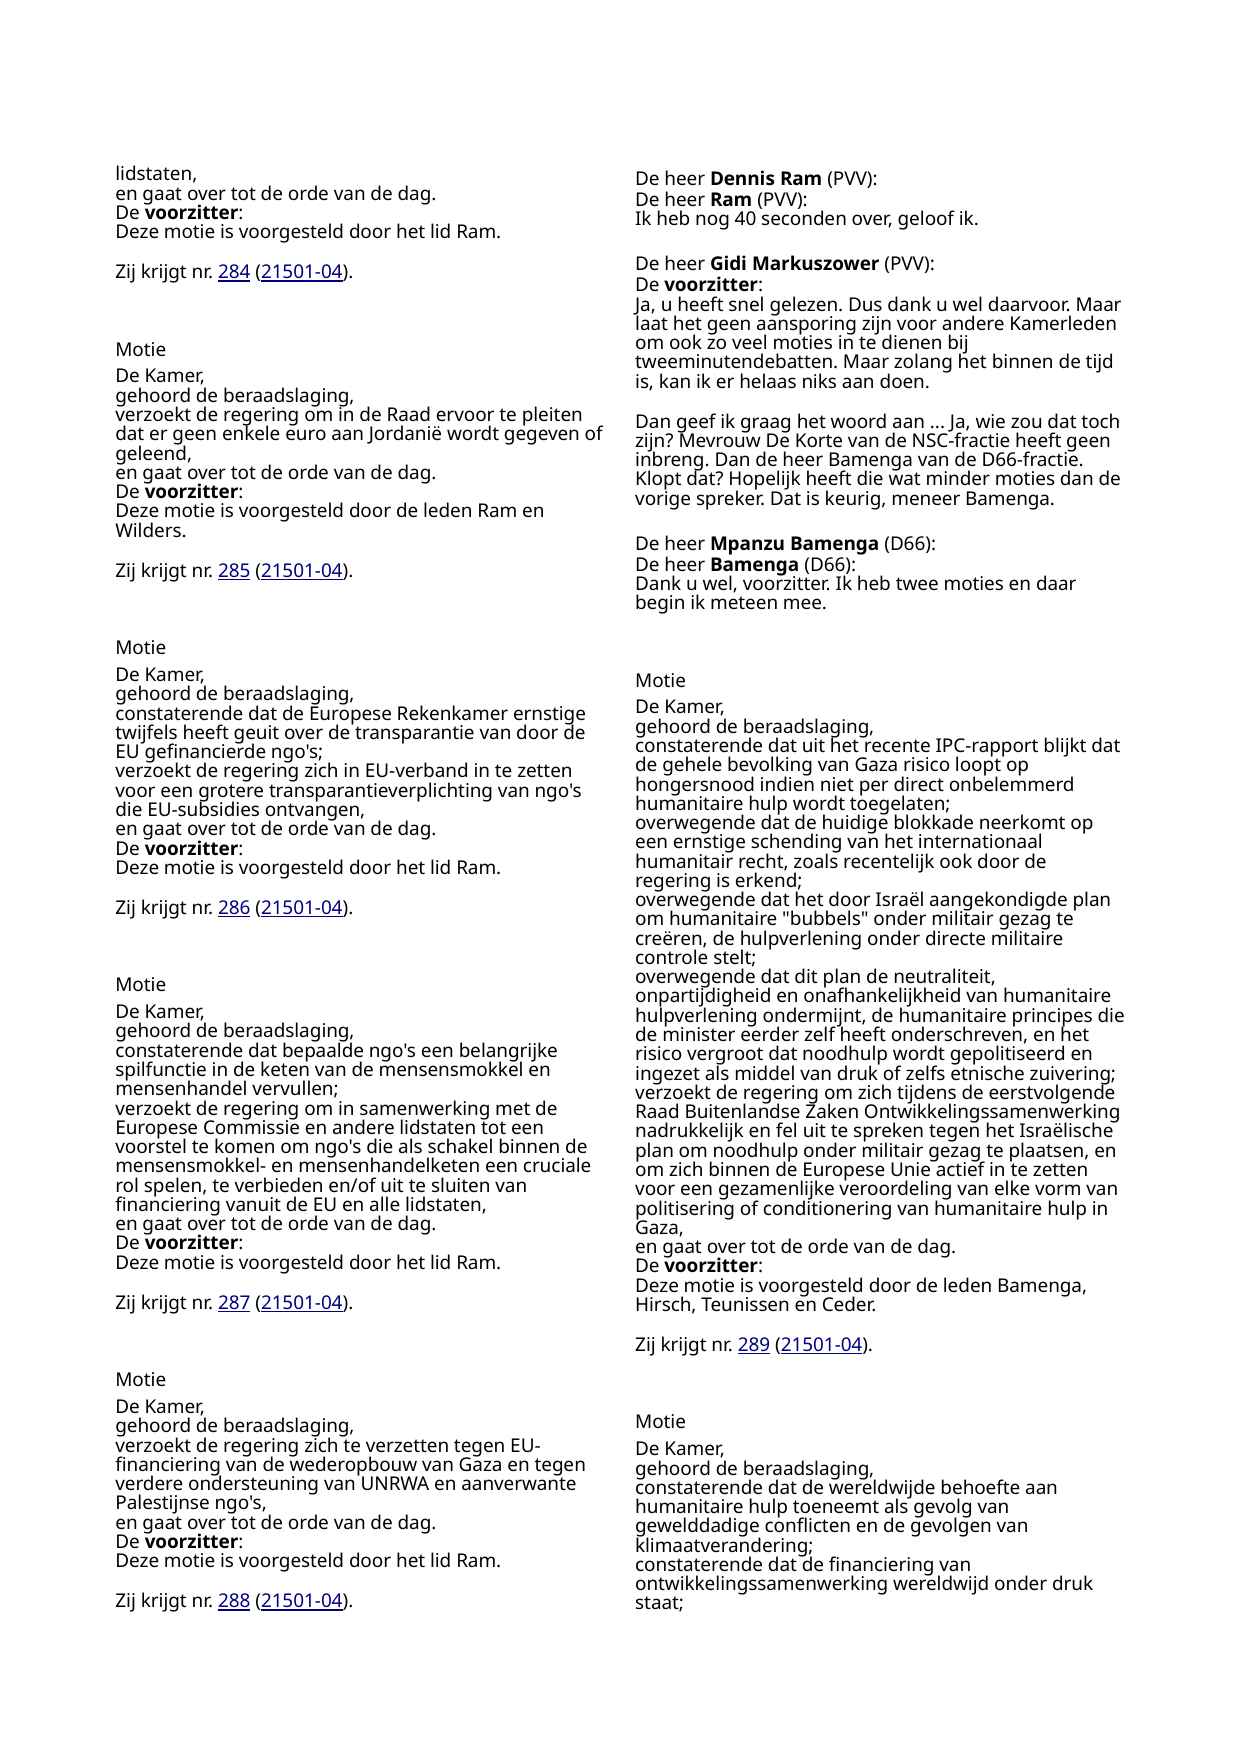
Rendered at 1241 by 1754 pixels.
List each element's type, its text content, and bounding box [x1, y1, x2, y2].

text Deze motie is voorgesteld door het lid Ram. [115, 223, 605, 242]
text De Kamer, [115, 367, 605, 387]
text Zij krijgt nr. 289 (21501-04). [635, 1336, 1125, 1355]
text De voorzitter: [635, 276, 1125, 296]
text gehoord de beraadslaging, [115, 685, 605, 704]
text Motie [115, 1366, 605, 1392]
text Ja, u heeft snel gelezen. Dus dank u wel daarvoor. Maar laat het geen aansporing zijn voor andere Kamerleden om ook zo veel moties in te dienen bij tweeminutendebatten. Maar zolang het binnen de tijd is, kan ik er helaas niks aan doen. [635, 296, 1125, 392]
text Deze motie is voorgesteld door de leden Bamenga, Hirsch, Teunissen en Ceder. [635, 1277, 1125, 1315]
text De voorzitter: [635, 1257, 1125, 1277]
text gehoord de beraadslaging, [115, 387, 605, 406]
text Zij krijgt nr. 284 (21501-04). [115, 263, 605, 282]
text en gaat over tot de orde van de dag. [115, 184, 605, 204]
text verzoekt de regering om in de Raad ervoor te pleiten dat er geen enkele euro aan Jordanië wordt gegeven of geleend, [115, 406, 605, 464]
text Dan geef ik graag het woord aan ... Ja, wie zou dat toch zijn? Mevrouw De Korte van de NSC-fractie heeft geen inbreng. Dan de heer Bamenga van de D66-fractie. Klopt dat? Hopelijk heeft die wat minder moties dan de vorige spreker. Dat is keurig, meneer Bamenga. [635, 413, 1125, 509]
text De voorzitter: [115, 1533, 605, 1552]
text De Kamer, [635, 698, 1125, 718]
text Deze motie is voorgesteld door het lid Ram. [115, 1552, 605, 1571]
text Deze motie is voorgesteld door het lid Ram. [115, 1254, 605, 1273]
text Deze motie is voorgesteld door de leden Ram en Wilders. [115, 502, 605, 541]
text overwegende dat dit plan de neutraliteit, onpartijdigheid en onafhankelijkheid van humanitaire hulpverlening ondermijnt, de humanitaire principes die de minister eerder zelf heeft onderschreven, en het risico vergroot dat noodhulp wordt gepolitiseerd en ingezet als middel van druk of zelfs etnische zuivering; [635, 968, 1125, 1084]
text De Kamer, [115, 1003, 605, 1022]
text verzoekt de regering om in samenwerking met de Europese Commissie en andere lidstaten tot een voorstel te komen om ngo's die als schakel binnen de mensensmokkel- en mensenhandelketen een cruciale rol spelen, te verbieden en/of uit te sluiten van financiering vanuit de EU en alle lidstaten, [115, 1099, 605, 1215]
text Motie [115, 971, 605, 997]
text De heer Bamenga (D66): [635, 556, 1125, 575]
text verzoekt de regering om zich tijdens de eerstvolgende Raad Buitenlandse Zaken Ontwikkelingssamenwerking nadrukkelijk en fel uit te spreken tegen het Israëlische plan om noodhulp onder militair gezag te plaatsen, en om zich binnen de Europese Unie actief in te zetten voor een gezamenlijke veroordeling van elke vorm van politisering of conditionering van humanitaire hulp in Gaza, [635, 1084, 1125, 1238]
text Motie [115, 634, 605, 660]
text De voorzitter: [115, 483, 605, 502]
text De Kamer, [635, 1440, 1125, 1459]
text Ik heb nog 40 seconden over, geloof ik. [635, 210, 1125, 230]
text gehoord de beraadslaging, [115, 1417, 605, 1437]
text Dank u wel, voorzitter. Ik heb twee moties en daar begin ik meteen mee. [635, 575, 1125, 613]
text Motie [635, 667, 1125, 692]
text Motie [635, 1408, 1125, 1434]
text De voorzitter: [115, 1234, 605, 1254]
text De voorzitter: [115, 839, 605, 859]
text Deze motie is voorgesteld door het lid Ram. [115, 859, 605, 878]
text constaterende dat uit het recente IPC-rapport blijkt dat de gehele bevolking van Gaza risico loopt op hongersnood indien niet per direct onbelemmerd humanitaire hulp wordt toegelaten; [635, 737, 1125, 814]
text gehoord de beraadslaging, [635, 718, 1125, 737]
text overwegende dat het door Israël aangekondigde plan om humanitaire "bubbels" onder militair gezag te creëren, de hulpverlening onder directe militaire controle stelt; [635, 891, 1125, 968]
text De heer Gidi Markuszower (PVV): [635, 251, 1125, 276]
text constaterende dat bepaalde ngo's een belangrijke spilfunctie in de keten van de mensensmokkel en mensenhandel vervullen; [115, 1042, 605, 1099]
text De heer Dennis Ram (PVV): [635, 165, 1125, 191]
text en gaat over tot de orde van de dag. [115, 464, 605, 483]
text De heer Mpanzu Bamenga (D66): [635, 530, 1125, 556]
text Zij krijgt nr. 288 (21501-04). [115, 1592, 605, 1611]
text Zij krijgt nr. 285 (21501-04). [115, 562, 605, 581]
text en gaat over tot de orde van de dag. [115, 820, 605, 839]
text lidstaten, [115, 165, 605, 184]
text De heer Ram (PVV): [635, 191, 1125, 210]
text De voorzitter: [115, 204, 605, 223]
text Motie [115, 336, 605, 362]
text De Kamer, [115, 666, 605, 685]
text gehoord de beraadslaging, [635, 1459, 1125, 1479]
text verzoekt de regering zich te verzetten tegen EU-financiering van de wederopbouw van Gaza en tegen verdere ondersteuning van UNRWA en aanverwante Palestijnse ngo's, [115, 1437, 605, 1514]
text gehoord de beraadslaging, [115, 1022, 605, 1042]
text en gaat over tot de orde van de dag. [635, 1238, 1125, 1257]
text overwegende dat de huidige blokkade neerkomt op een ernstige schending van het internationaal humanitair recht, zoals recentelijk ook door de regering is erkend; [635, 814, 1125, 891]
text en gaat over tot de orde van de dag. [115, 1514, 605, 1533]
text constaterende dat de financiering van ontwikkelingssamenwerking wereldwijd onder druk staat; [635, 1556, 1125, 1614]
text verzoekt de regering zich in EU-verband in te zetten voor een grotere transparantieverplichting van ngo's die EU-subsidies ontvangen, [115, 762, 605, 820]
text De Kamer, [115, 1398, 605, 1417]
text en gaat over tot de orde van de dag. [115, 1215, 605, 1234]
text Zij krijgt nr. 286 (21501-04). [115, 899, 605, 918]
text constaterende dat de Europese Rekenkamer ernstige twijfels heeft geuit over de transparantie van door de EU gefinancierde ngo's; [115, 704, 605, 762]
text constaterende dat de wereldwijde behoefte aan humanitaire hulp toeneemt als gevolg van gewelddadige conflicten en de gevolgen van klimaatverandering; [635, 1479, 1125, 1556]
text Zij krijgt nr. 287 (21501-04). [115, 1294, 605, 1313]
